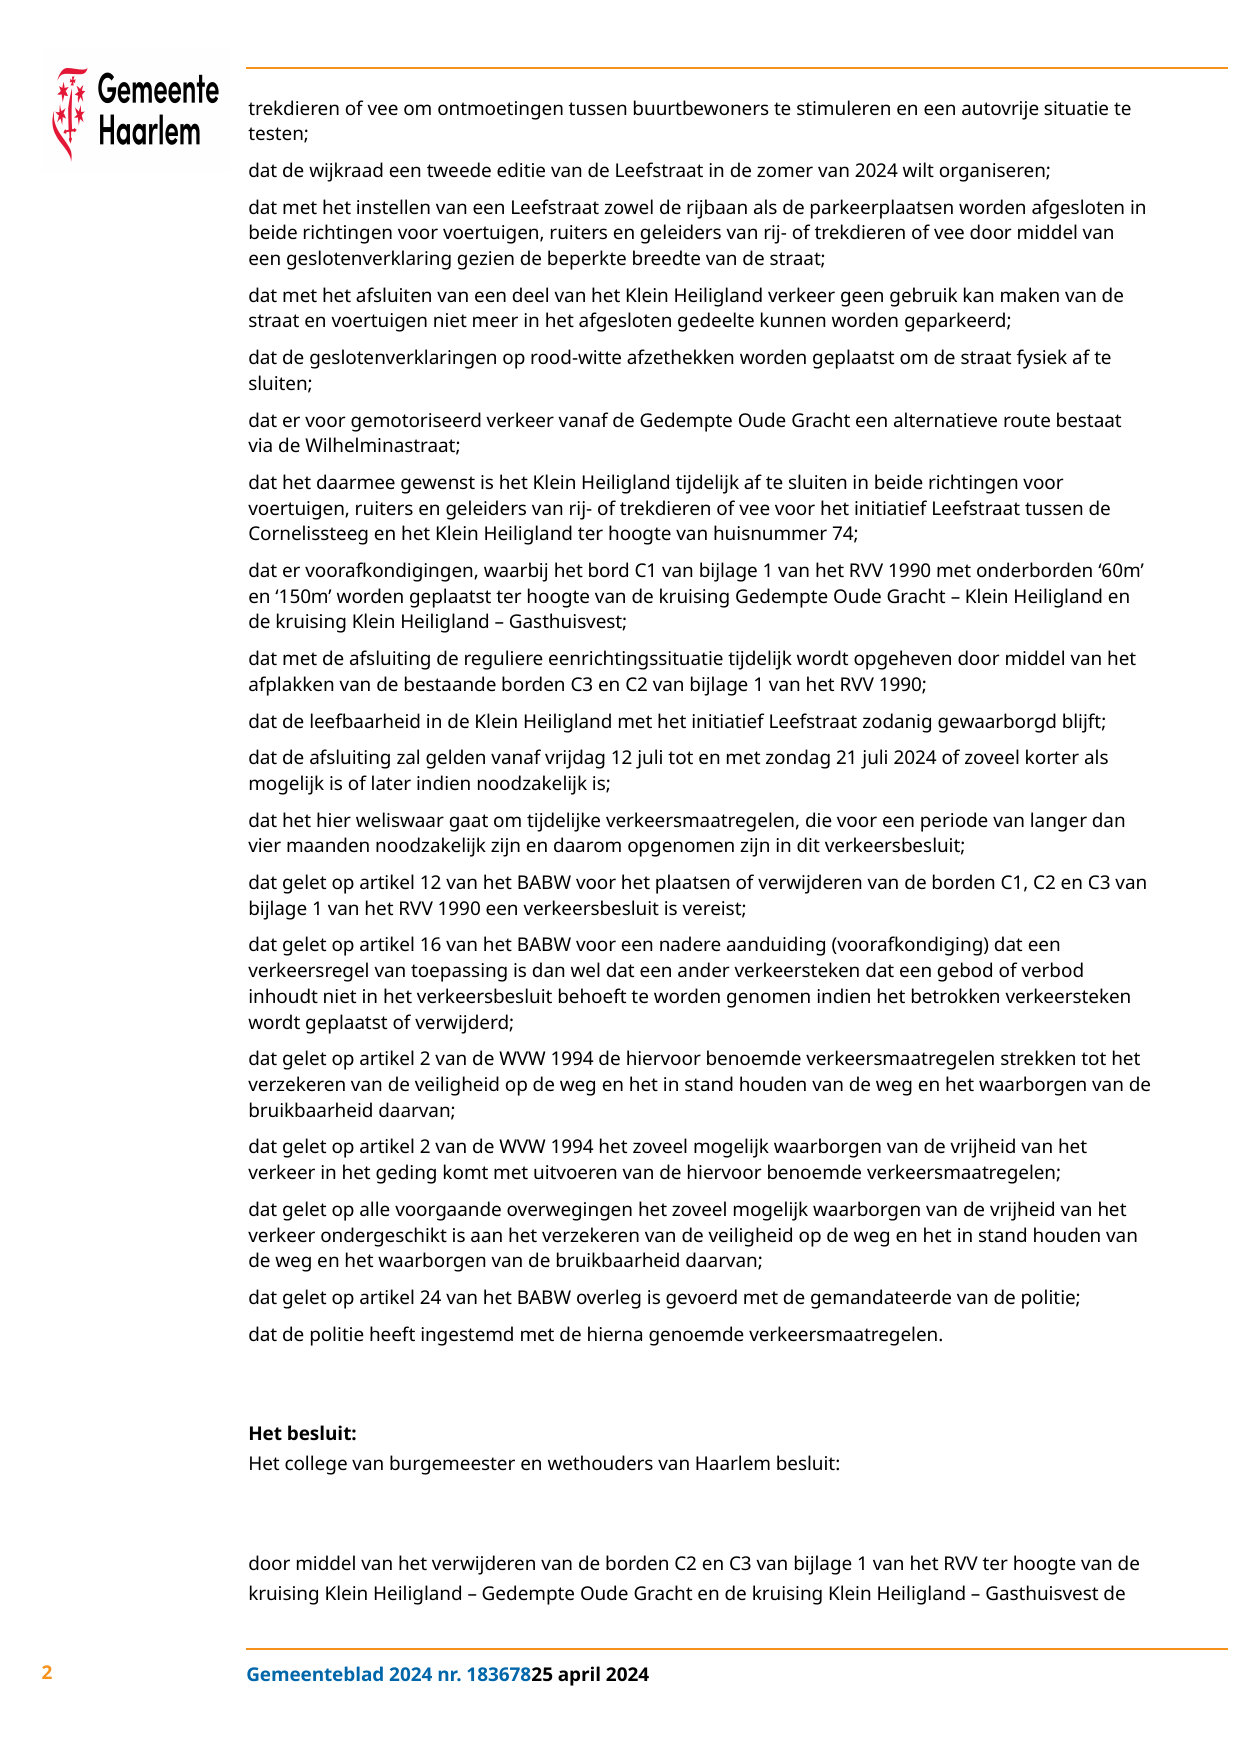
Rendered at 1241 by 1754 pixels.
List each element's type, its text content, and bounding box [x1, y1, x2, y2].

text door middel van het verwijderen van de borden C2 en C3 van bijlage 1 van het RVV ter hoogte van de kruising Klein Heiligland – Gedempte Oude Gracht en de kruising Klein Heiligland – Gasthuisvest de [248, 1551, 1152, 1606]
text dat gelet op alle voorgaande overwegingen het zoveel mogelijk waarborgen van de vrijheid van het verkeer ondergeschikt is aan het verzekeren van de veiligheid op de weg en het in stand houden van de weg en het waarborgen van de bruikbaarheid daarvan; [248, 1196, 1152, 1273]
text dat de leefbaarheid in de Klein Heiligland met het initiatief Leefstraat zodanig gewaarborgd blijft; [248, 708, 1152, 733]
text Het besluit: [248, 1420, 1152, 1446]
text dat met het instellen van een Leefstraat zowel de rijbaan als de parkeerplaatsen worden afgesloten in beide richtingen voor voertuigen, ruiters en geleiders van rij- of trekdieren of vee door middel van een geslotenverklaring gezien de beperkte breedte van de straat; [248, 194, 1152, 271]
text trekdieren of vee om ontmoetingen tussen buurtbewoners te stimuleren en een autovrije situatie te testen; [248, 95, 1152, 146]
text dat de afsluiting zal gelden vanaf vrijdag 12 juli tot en met zondag 21 juli 2024 of zoveel korter als mogelijk is of later indien noodzakelijk is; [248, 744, 1152, 796]
text dat er voorafkondigingen, waarbij het bord C1 van bijlage 1 van het RVV 1990 met onderborden ‘60m’ en ‘150m’ worden geplaatst ter hoogte van de kruising Gedempte Oude Gracht – Klein Heiligland en de kruising Klein Heiligland – Gasthuisvest; [248, 557, 1152, 634]
text dat met het afsluiten van een deel van het Klein Heiligland verkeer geen gebruik kan maken van de straat en voertuigen niet meer in het afgesloten gedeelte kunnen worden geparkeerd; [248, 282, 1152, 333]
text dat er voor gemotoriseerd verkeer vanaf de Gedempte Oude Gracht een alternatieve route bestaat via de Wilhelminastraat; [248, 407, 1152, 458]
text dat gelet op artikel 24 van het BABW overleg is gevoerd met de gemandateerde van de politie; [248, 1284, 1152, 1310]
text dat gelet op artikel 2 van de WVW 1994 het zoveel mogelijk waarborgen van de vrijheid van het verkeer in het geding komt met uitvoeren van de hiervoor benoemde verkeersmaatregelen; [248, 1134, 1152, 1185]
text Het college van burgemeester en wethouders van Haarlem besluit: [248, 1450, 1152, 1476]
picture [41, 47, 231, 172]
text dat gelet op artikel 2 van de WVW 1994 de hiervoor benoemde verkeersmaatregelen strekken tot het verzekeren van de veiligheid op de weg en het in stand houden van de weg en het waarborgen van de bruikbaarheid daarvan; [248, 1046, 1152, 1123]
text dat met de afsluiting de reguliere eenrichtingssituatie tijdelijk wordt opgeheven door middel van het afplakken van de bestaande borden C3 en C2 van bijlage 1 van het RVV 1990; [248, 645, 1152, 697]
text dat de geslotenverklaringen op rood-witte afzethekken worden geplaatst om de straat fysiek af te sluiten; [248, 344, 1152, 396]
text dat het daarmee gewenst is het Klein Heiligland tijdelijk af te sluiten in beide richtingen voor voertuigen, ruiters en geleiders van rij- of trekdieren of vee voor het initiatief Leefstraat tussen de Cornelissteeg en het Klein Heiligland ter hoogte van huisnummer 74; [248, 469, 1152, 546]
text dat de wijkraad een tweede editie van de Leefstraat in de zomer van 2024 wilt organiseren; [248, 157, 1152, 183]
text dat gelet op artikel 16 van het BABW voor een nadere aanduiding (voorafkondiging) dat een verkeersregel van toepassing is dan wel dat een ander verkeersteken dat een gebod of verbod inhoudt niet in het verkeersbesluit behoeft te worden genomen indien het betrokken verkeersteken wordt geplaatst of verwijderd; [248, 932, 1152, 1034]
text dat het hier weliswaar gaat om tijdelijke verkeersmaatregelen, die voor een periode van langer dan vier maanden noodzakelijk zijn en daarom opgenomen zijn in dit verkeersbesluit; [248, 807, 1152, 858]
text dat gelet op artikel 12 van het BABW voor het plaatsen of verwijderen van de borden C1, C2 en C3 van bijlage 1 van het RVV 1990 een verkeersbesluit is vereist; [248, 869, 1152, 921]
text dat de politie heeft ingestemd met de hierna genoemde verkeersmaatregelen. [248, 1321, 1152, 1347]
